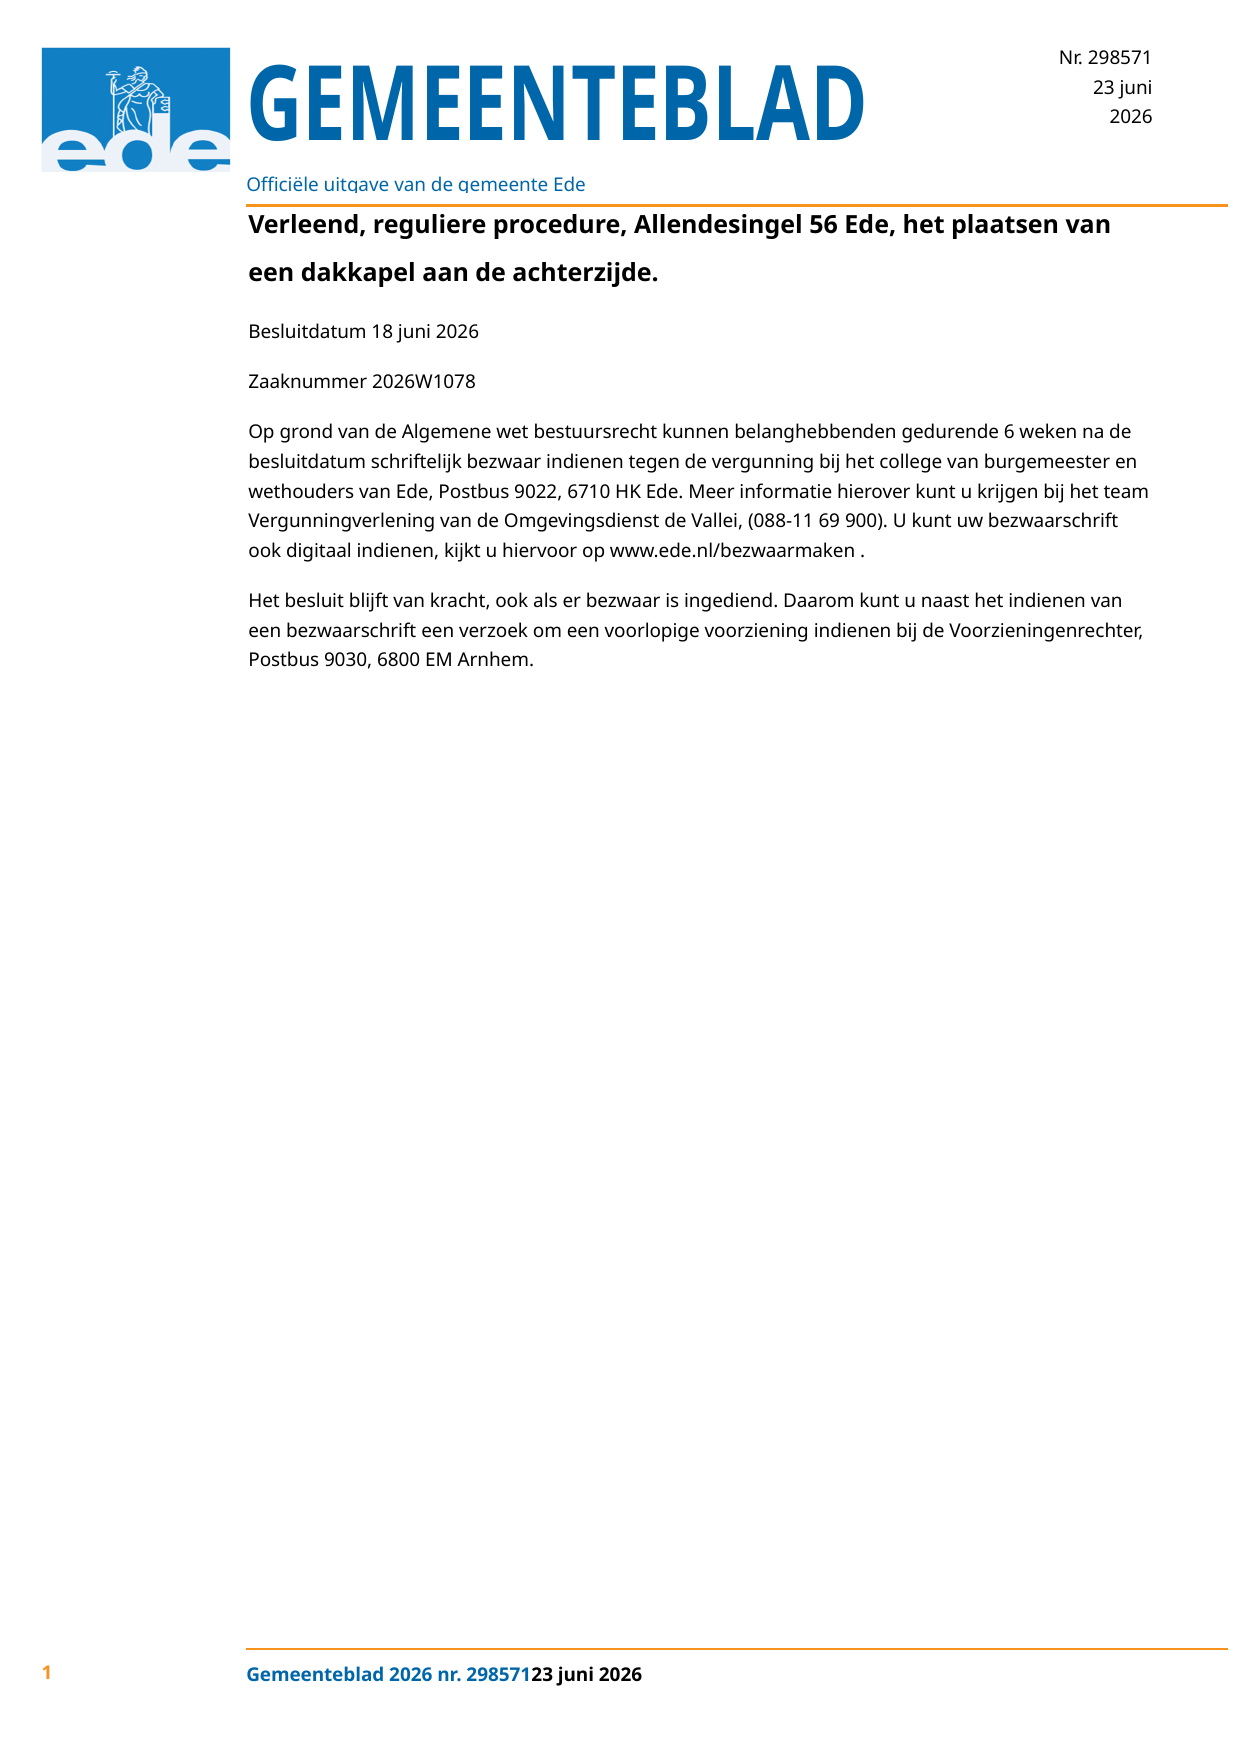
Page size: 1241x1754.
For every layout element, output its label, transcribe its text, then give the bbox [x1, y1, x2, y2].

picture [41, 47, 231, 172]
text Op grond van de Algemene wet bestuursrecht kunnen belanghebbenden gedurende 6 weken na de besluitdatum schriftelijk bezwaar indienen tegen de vergunning bij het college van burgemeester en wethouders van Ede, Postbus 9022, 6710 HK Ede. Meer informatie hierover kunt u krijgen bij het team Vergunningverlening van de Omgevingsdienst de Vallei, (088-11 69 900). U kunt uw bezwaarschrift ook digitaal indienen, kijkt u hiervoor op www.ede.nl/bezwaarmaken . [248, 419, 1152, 563]
text Besluitdatum 18 juni 2026 [248, 318, 1152, 344]
text Zaaknummer 2026W1078 [248, 368, 1152, 394]
text Het besluit blijft van kracht, ook als er bezwaar is ingediend. Daarom kunt u naast het indienen van een bezwaarschrift een verzoek om een voorlopige voorziening indienen bij de Voorzieningenrechter, Postbus 9030, 6800 EM Arnhem. [248, 587, 1152, 672]
text Verleend, reguliere procedure, Allendesingel 56 Ede, het plaatsen van een dakkapel aan de achterzijde. [248, 207, 1152, 288]
